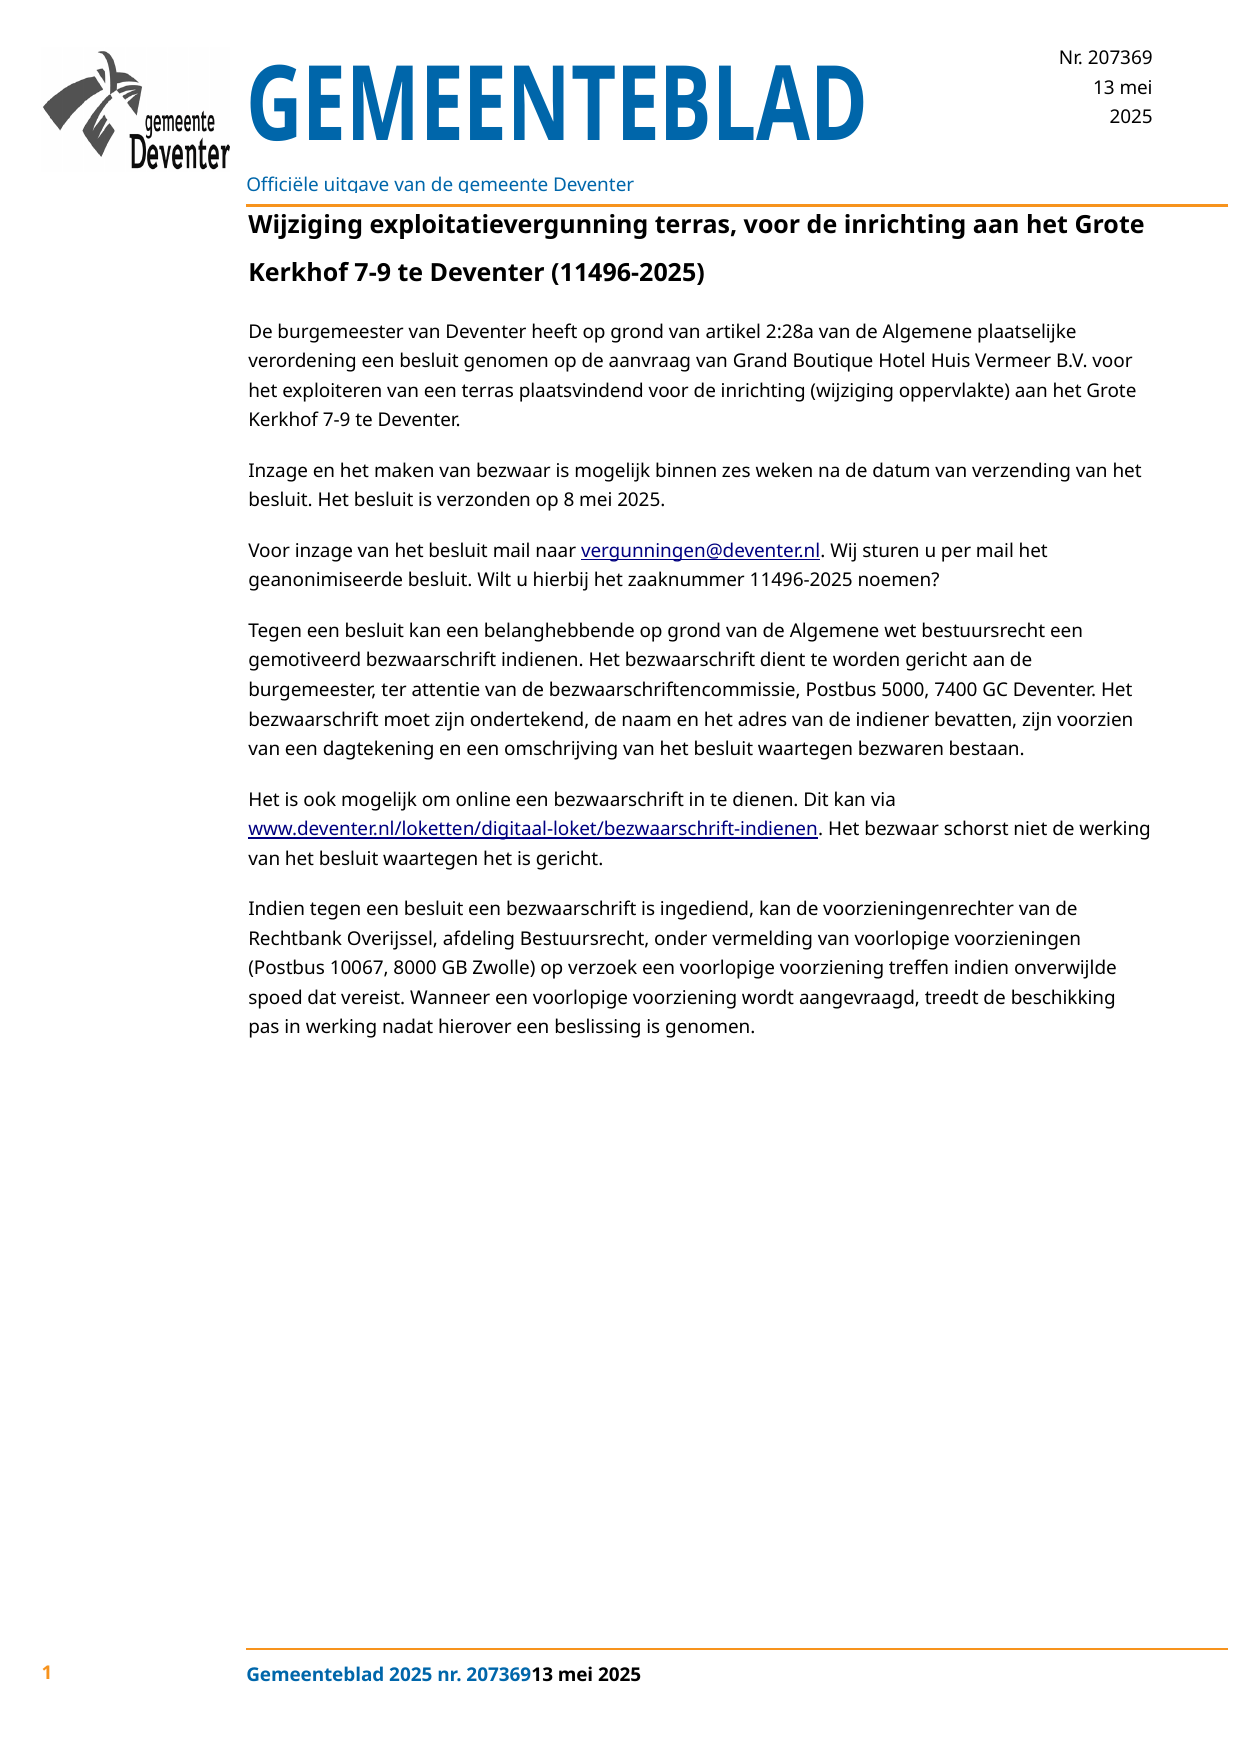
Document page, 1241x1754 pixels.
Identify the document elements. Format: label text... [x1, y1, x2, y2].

text Inzage en het maken van bezwaar is mogelijk binnen zes weken na de datum van verzending van het besluit. Het besluit is verzonden op 8 mei 2025. [248, 457, 1152, 512]
text Wijziging exploitatievergunning terras, voor de inrichting aan het Grote Kerkhof 7-9 te Deventer (11496-2025) [248, 207, 1152, 288]
text De burgemeester van Deventer heeft op grond van artikel 2:28a van de Algemene plaatselijke verordening een besluit genomen op de aanvraag van Grand Boutique Hotel Huis Vermeer B.V. voor het exploiteren van een terras plaatsvindend voor de inrichting (wijziging oppervlakte) aan het Grote Kerkhof 7-9 te Deventer. [248, 318, 1152, 432]
text Voor inzage van het besluit mail naar vergunningen@deventer.nl. Wij sturen u per mail het geanonimiseerde besluit. Wilt u hierbij het zaaknummer 11496-2025 noemen? [248, 537, 1152, 592]
text Indien tegen een besluit een bezwaarschrift is ingediend, kan de voorzieningenrechter van de Rechtbank Overijssel, afdeling Bestuursrecht, onder vermelding van voorlopige voorzieningen (Postbus 10067, 8000 GB Zwolle) op verzoek een voorlopige voorziening treffen indien onverwijlde spoed dat vereist. Wanneer een voorlopige voorziening wordt aangevraagd, treedt de beschikking pas in werking nadat hierover een beslissing is genomen. [248, 895, 1152, 1039]
text Het is ook mogelijk om online een bezwaarschrift in te dienen. Dit kan via www.deventer.nl/loketten/digitaal-loket/bezwaarschrift-indienen. Het bezwaar schorst niet de werking van het besluit waartegen het is gericht. [248, 786, 1152, 871]
text Tegen een besluit kan een belanghebbende op grond van de Algemene wet bestuursrecht een gemotiveerd bezwaarschrift indienen. Het bezwaarschrift dient te worden gericht aan de burgemeester, ter attentie van de bezwaarschriftencommissie, Postbus 5000, 7400 GC Deventer. Het bezwaarschrift moet zijn ondertekend, de naam en het adres van de indiener bevatten, zijn voorzien van een dagtekening en een omschrijving van het besluit waartegen bezwaren bestaan. [248, 617, 1152, 761]
picture [41, 47, 231, 172]
